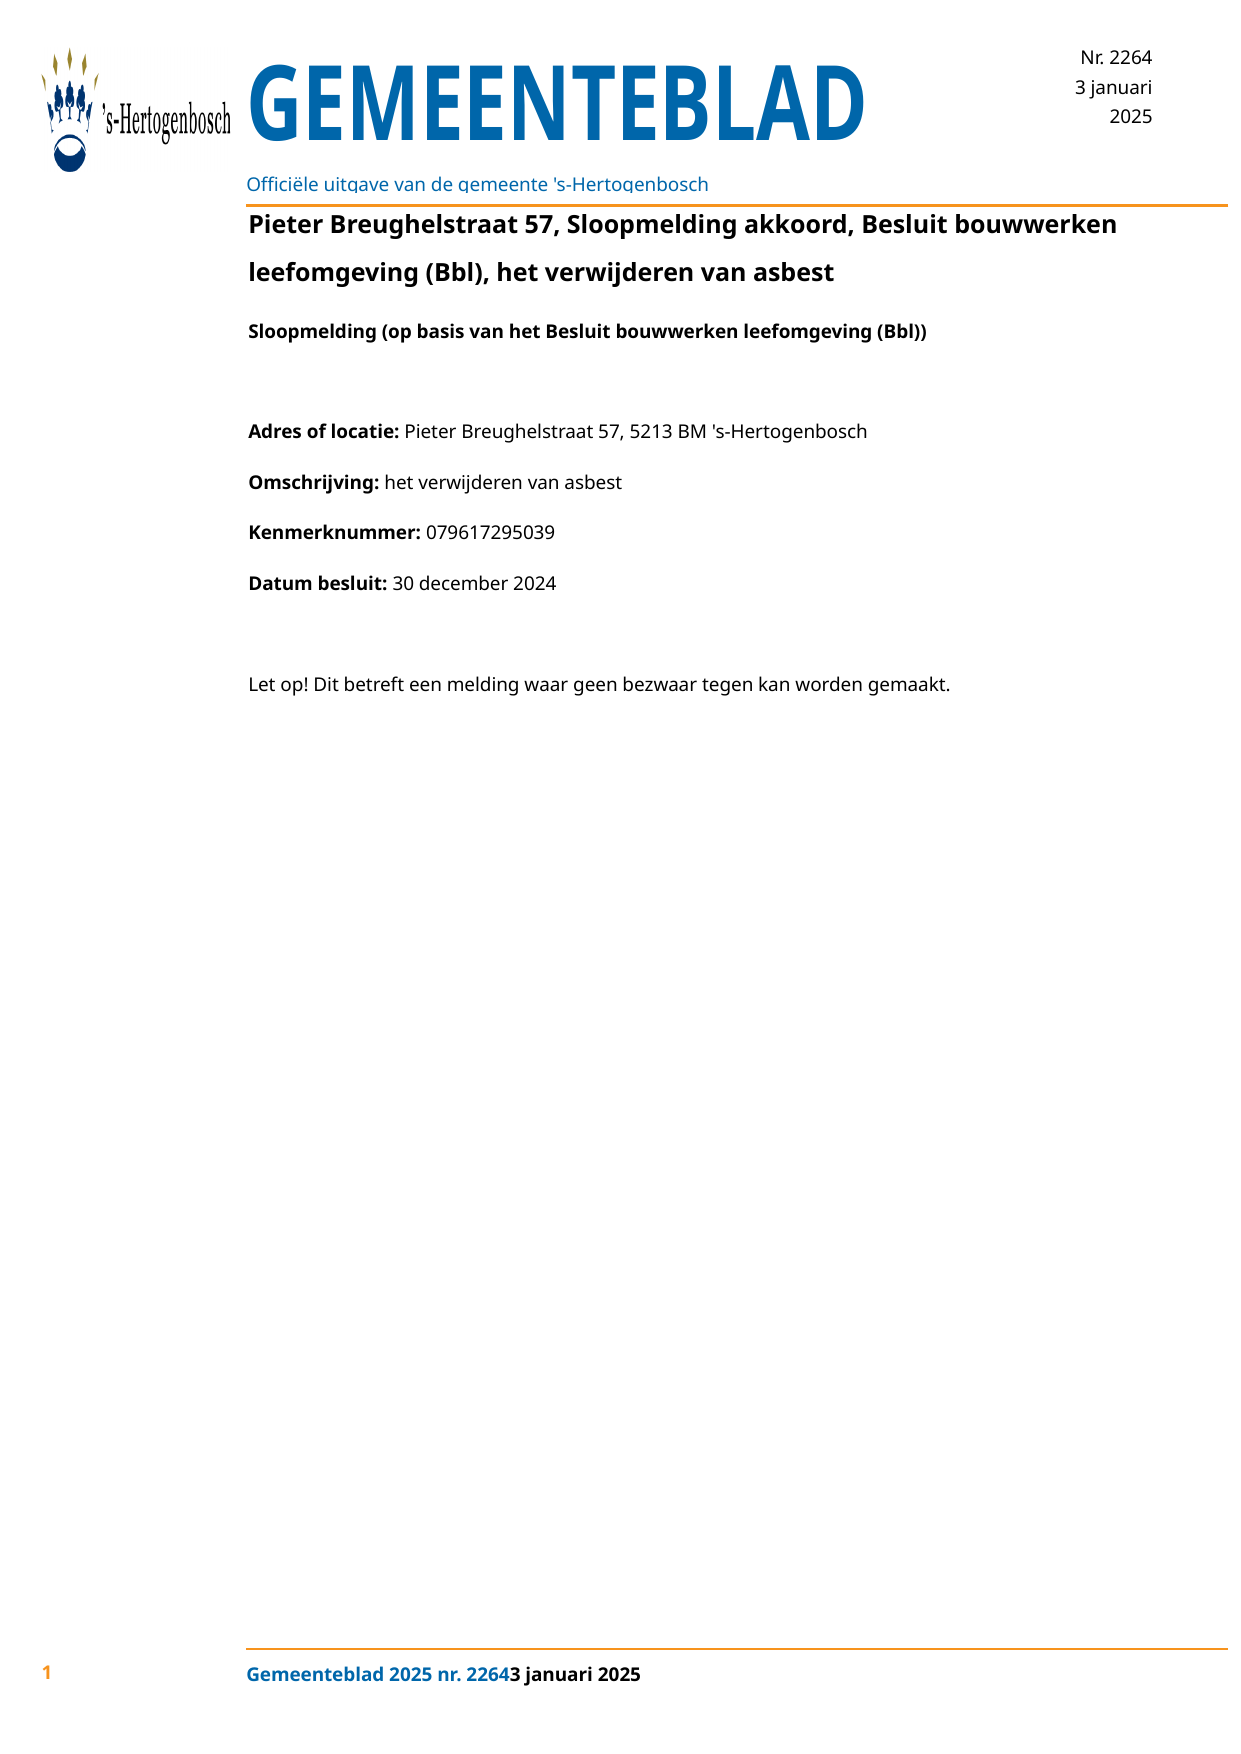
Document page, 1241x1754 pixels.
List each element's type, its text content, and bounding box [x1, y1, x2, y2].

text Let op! Dit betreft een melding waar geen bezwaar tegen kan worden gemaakt. [248, 671, 1152, 697]
text Pieter Breughelstraat 57, Sloopmelding akkoord, Besluit bouwwerken leefomgeving (Bbl), het verwijderen van asbest [248, 207, 1152, 288]
picture [41, 47, 231, 172]
text Adres of locatie: Pieter Breughelstraat 57, 5213 BM 's-Hertogenbosch [248, 419, 1152, 444]
text Omschrijving: het verwijderen van asbest [248, 469, 1152, 495]
text Kenmerknummer: 079617295039 [248, 519, 1152, 545]
text Sloopmelding (op basis van het Besluit bouwwerken leefomgeving (Bbl)) [248, 318, 1152, 344]
text Datum besluit: 30 december 2024 [248, 570, 1152, 596]
